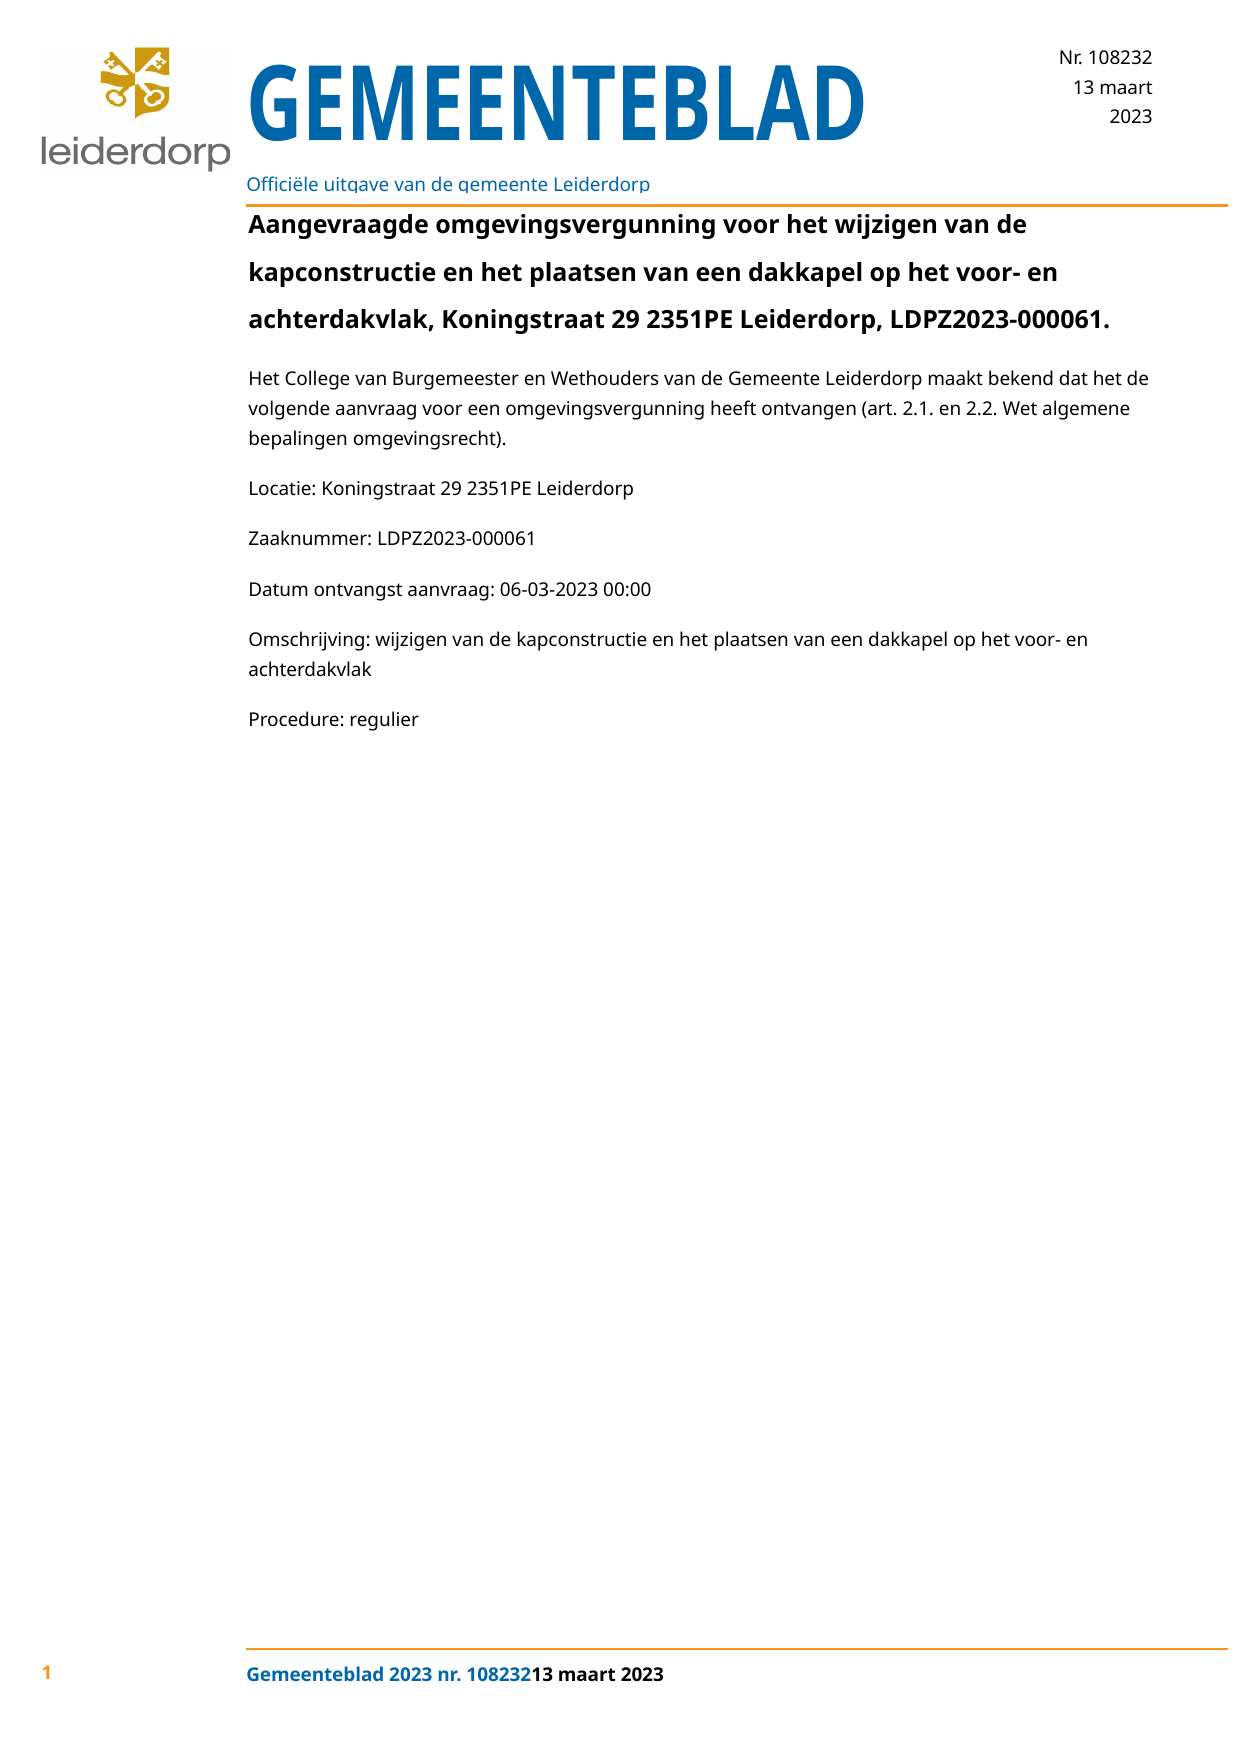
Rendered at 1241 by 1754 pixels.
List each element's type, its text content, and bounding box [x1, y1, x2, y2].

text Locatie: Koningstraat 29 2351PE Leiderdorp [248, 475, 1152, 501]
text Procedure: regulier [248, 706, 1152, 732]
text Het College van Burgemeester en Wethouders van de Gemeente Leiderdorp maakt bekend dat het de volgende aanvraag voor een omgevingsvergunning heeft ontvangen (art. 2.1. en 2.2. Wet algemene bepalingen omgevingsrecht). [248, 366, 1152, 450]
text Zaaknummer: LDPZ2023-000061 [248, 526, 1152, 551]
text Aangevraagde omgevingsvergunning voor het wijzigen van de kapconstructie en het plaatsen van een dakkapel op het voor- en achterdakvlak, Koningstraat 29 2351PE Leiderdorp, LDPZ2023-000061. [248, 207, 1152, 336]
text Datum ontvangst aanvraag: 06-03-2023 00:00 [248, 576, 1152, 602]
text Omschrijving: wijzigen van de kapconstructie en het plaatsen van een dakkapel op het voor- en achterdakvlak [248, 626, 1152, 682]
picture [41, 47, 231, 172]
